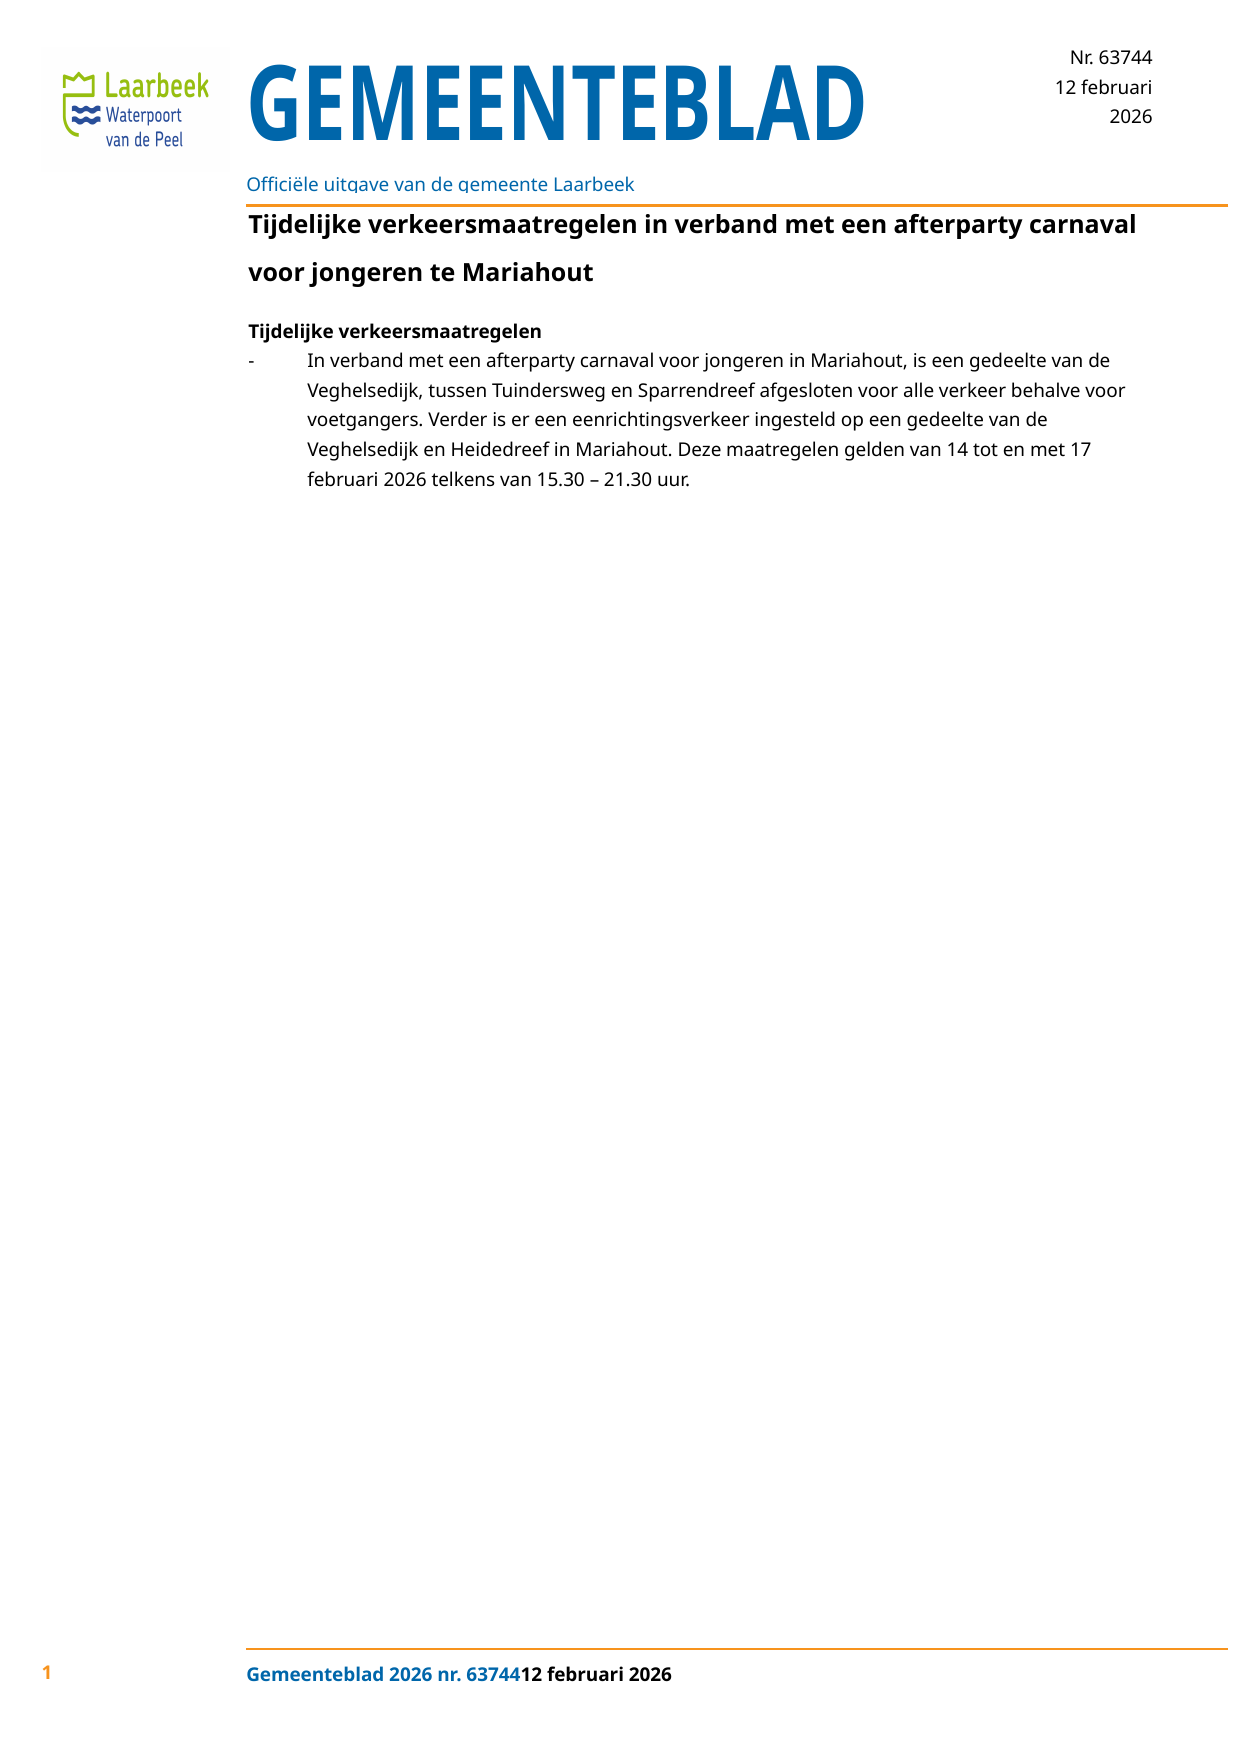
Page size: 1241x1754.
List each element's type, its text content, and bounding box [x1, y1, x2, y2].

text Tijdelijke verkeersmaatregelen [248, 318, 1152, 344]
text Tijdelijke verkeersmaatregelen in verband met een afterparty carnaval voor jongeren te Mariahout [248, 207, 1152, 288]
list In verband met een afterparty carnaval voor jongeren in Mariahout, is een gedeelte van de Veghelsedijk, tussen Tuindersweg en Sparrendreef afgesloten voor alle verkeer behalve voor voetgangers. Verder is er een eenrichtingsverkeer ingesteld op een gedeelte van de Veghelsedijk en Heidedreef in Mariahout. Deze maatregelen gelden van 14 tot en met 17 februari 2026 telkens van 15.30 – 21.30 uur. [248, 347, 1152, 492]
picture [41, 47, 231, 172]
